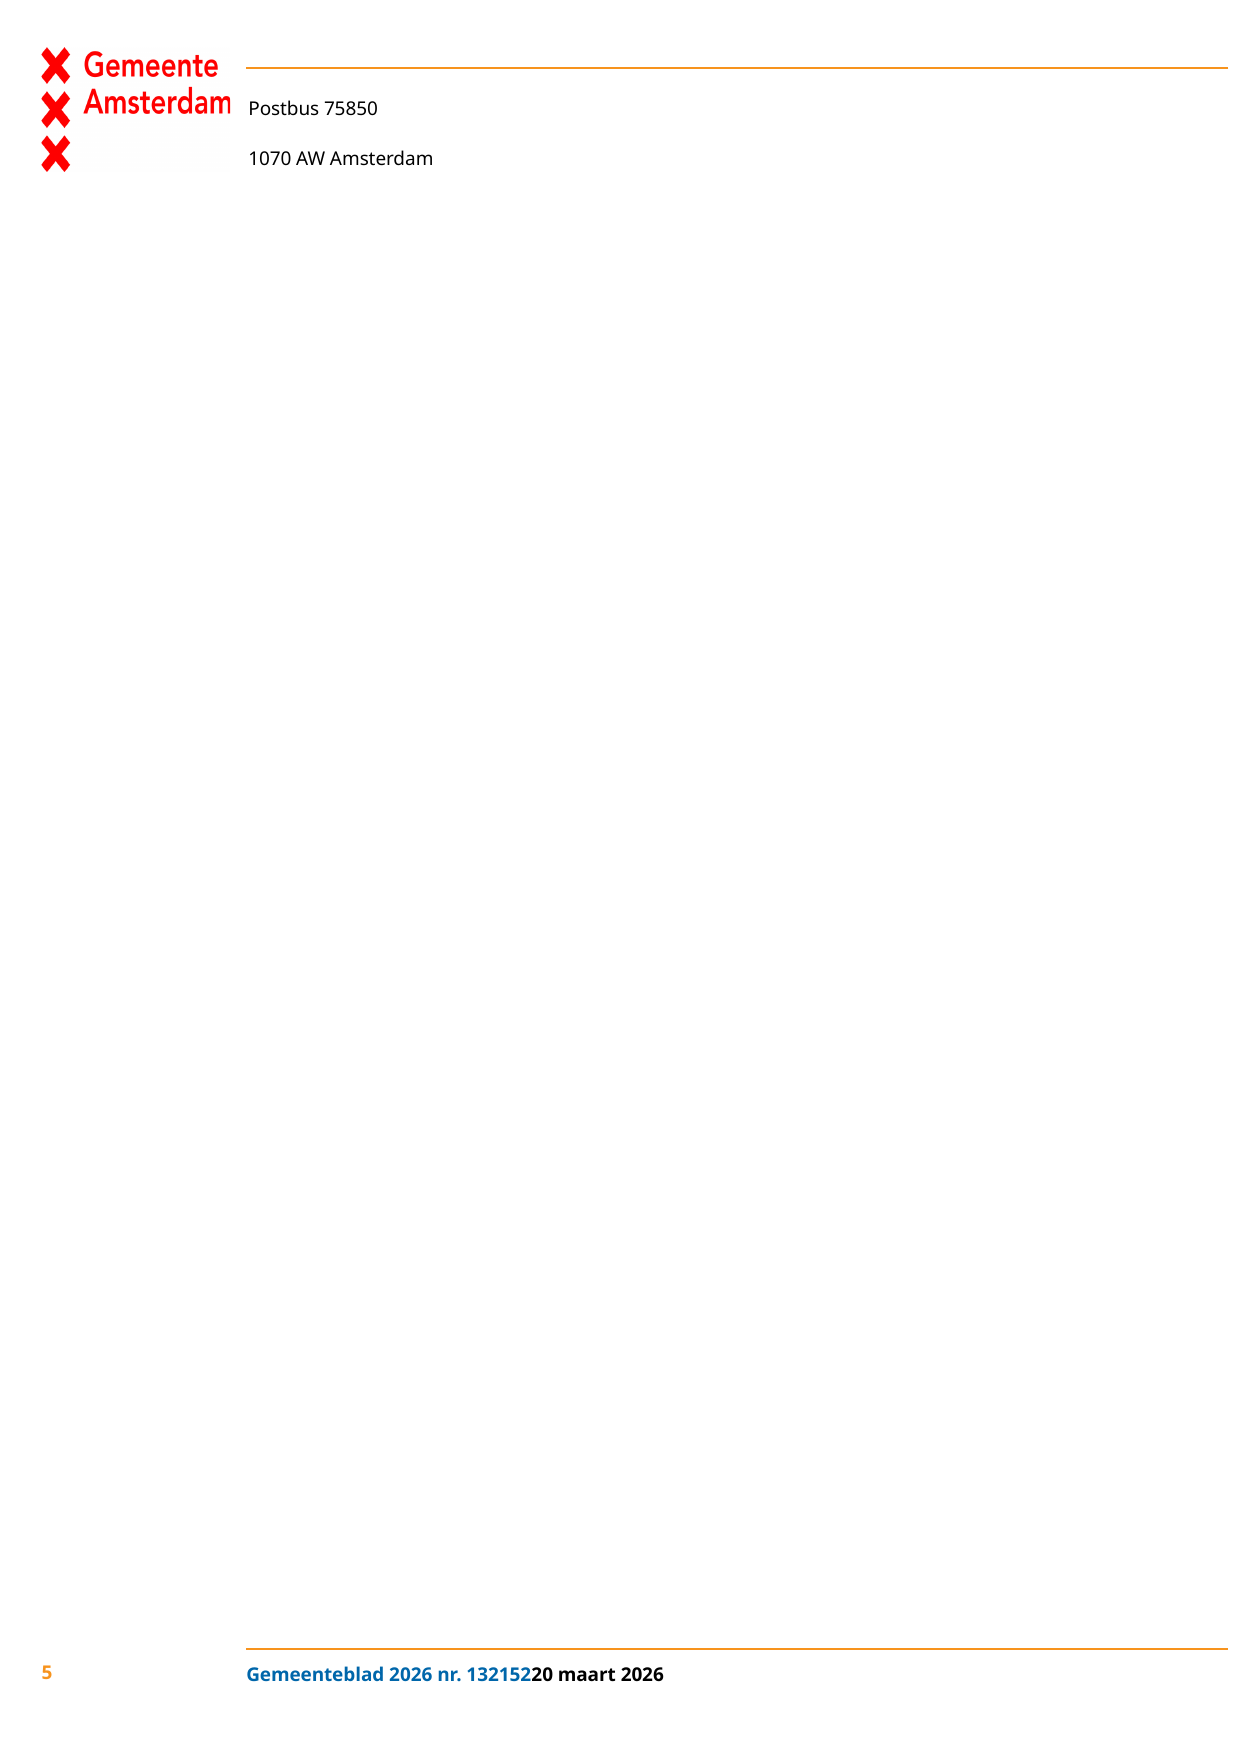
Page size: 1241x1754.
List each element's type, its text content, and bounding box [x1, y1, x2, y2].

text Postbus 75850 [248, 95, 1152, 121]
picture [41, 47, 231, 172]
text 1070 AW Amsterdam [248, 145, 1152, 171]
